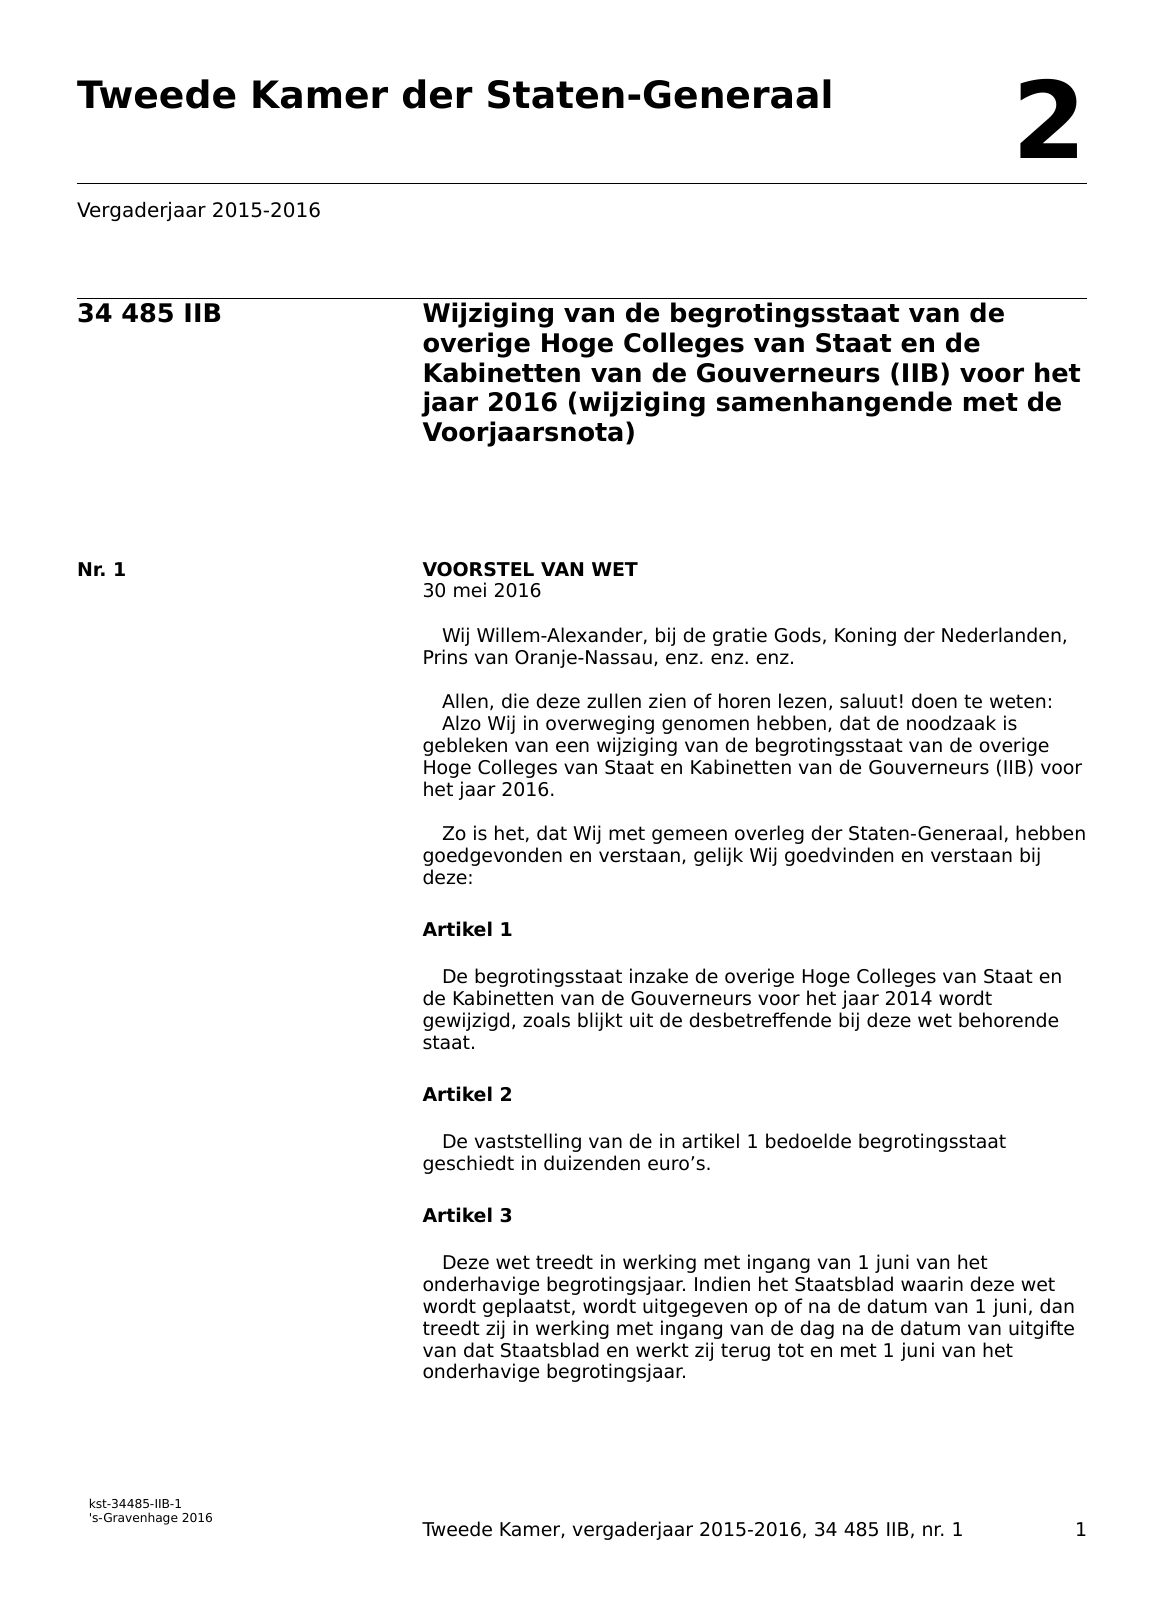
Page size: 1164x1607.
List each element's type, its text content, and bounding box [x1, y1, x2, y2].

text De vaststelling van de in artikel 1 bedoelde begrotingsstaat geschiedt in duizenden euro’s. [422, 1131, 1087, 1174]
text De begrotingsstaat inzake de overige Hoge Colleges van Staat en de Kabinetten van de Gouverneurs voor het jaar 2014 wordt gewijzigd, zoals blijkt uit de desbetreffende bij deze wet behorende staat. [422, 966, 1087, 1054]
subtitle Artikel 2 [422, 1084, 1087, 1106]
text Alzo Wij in overweging genomen hebben, dat de noodzaak is gebleken van een wijziging van de begrotingsstaat van de overige Hoge Colleges van Staat en Kabinetten van de Gouverneurs (IIB) voor het jaar 2016. [422, 713, 1087, 801]
table_cell Vergaderjaar 2015-2016 [77, 184, 1087, 298]
table_header 2 [886, 59, 1087, 183]
text 30 mei 2016 [422, 580, 1087, 602]
text Wij Willem-Alexander, bij de gratie Gods, Koning der Nederlanden, Prins van Oranje-Nassau, enz. enz. enz. [422, 624, 1087, 668]
text kst-34485-IIB-1 [88, 1497, 323, 1511]
table_header Tweede Kamer der Staten-Generaal [77, 59, 886, 183]
text 's-Gravenhage 2016 [88, 1511, 323, 1525]
subtitle 34 485 IIB Wijziging van de begrotingsstaat van de overige Hoge Colleges van Staat en de Kabinetten van de Gouverneurs (IIB) voor het jaar 2016 (wijziging samenhangende met de Voorjaarsnota) [77, 299, 1087, 447]
text Allen, die deze zullen zien of horen lezen, saluut! doen te weten: [422, 691, 1087, 713]
subtitle Artikel 1 [422, 919, 1087, 941]
subtitle Nr. 1 VOORSTEL VAN WET [77, 558, 1087, 580]
text Deze wet treedt in werking met ingang van 1 juni van het onderhavige begrotingsjaar. Indien het Staatsblad waarin deze wet wordt geplaatst, wordt uitgegeven op of na de datum van 1 juni, dan treedt zij in werking met ingang van de dag na de datum van uitgifte van dat Staatsblad en werkt zij terug tot en met 1 juni van het onderhavige begrotingsjaar. [422, 1252, 1087, 1383]
subtitle Artikel 3 [422, 1204, 1087, 1227]
text Zo is het, dat Wij met gemeen overleg der Staten-Generaal, hebben goedgevonden en verstaan, gelijk Wij goedvinden en verstaan bij deze: [422, 823, 1087, 889]
